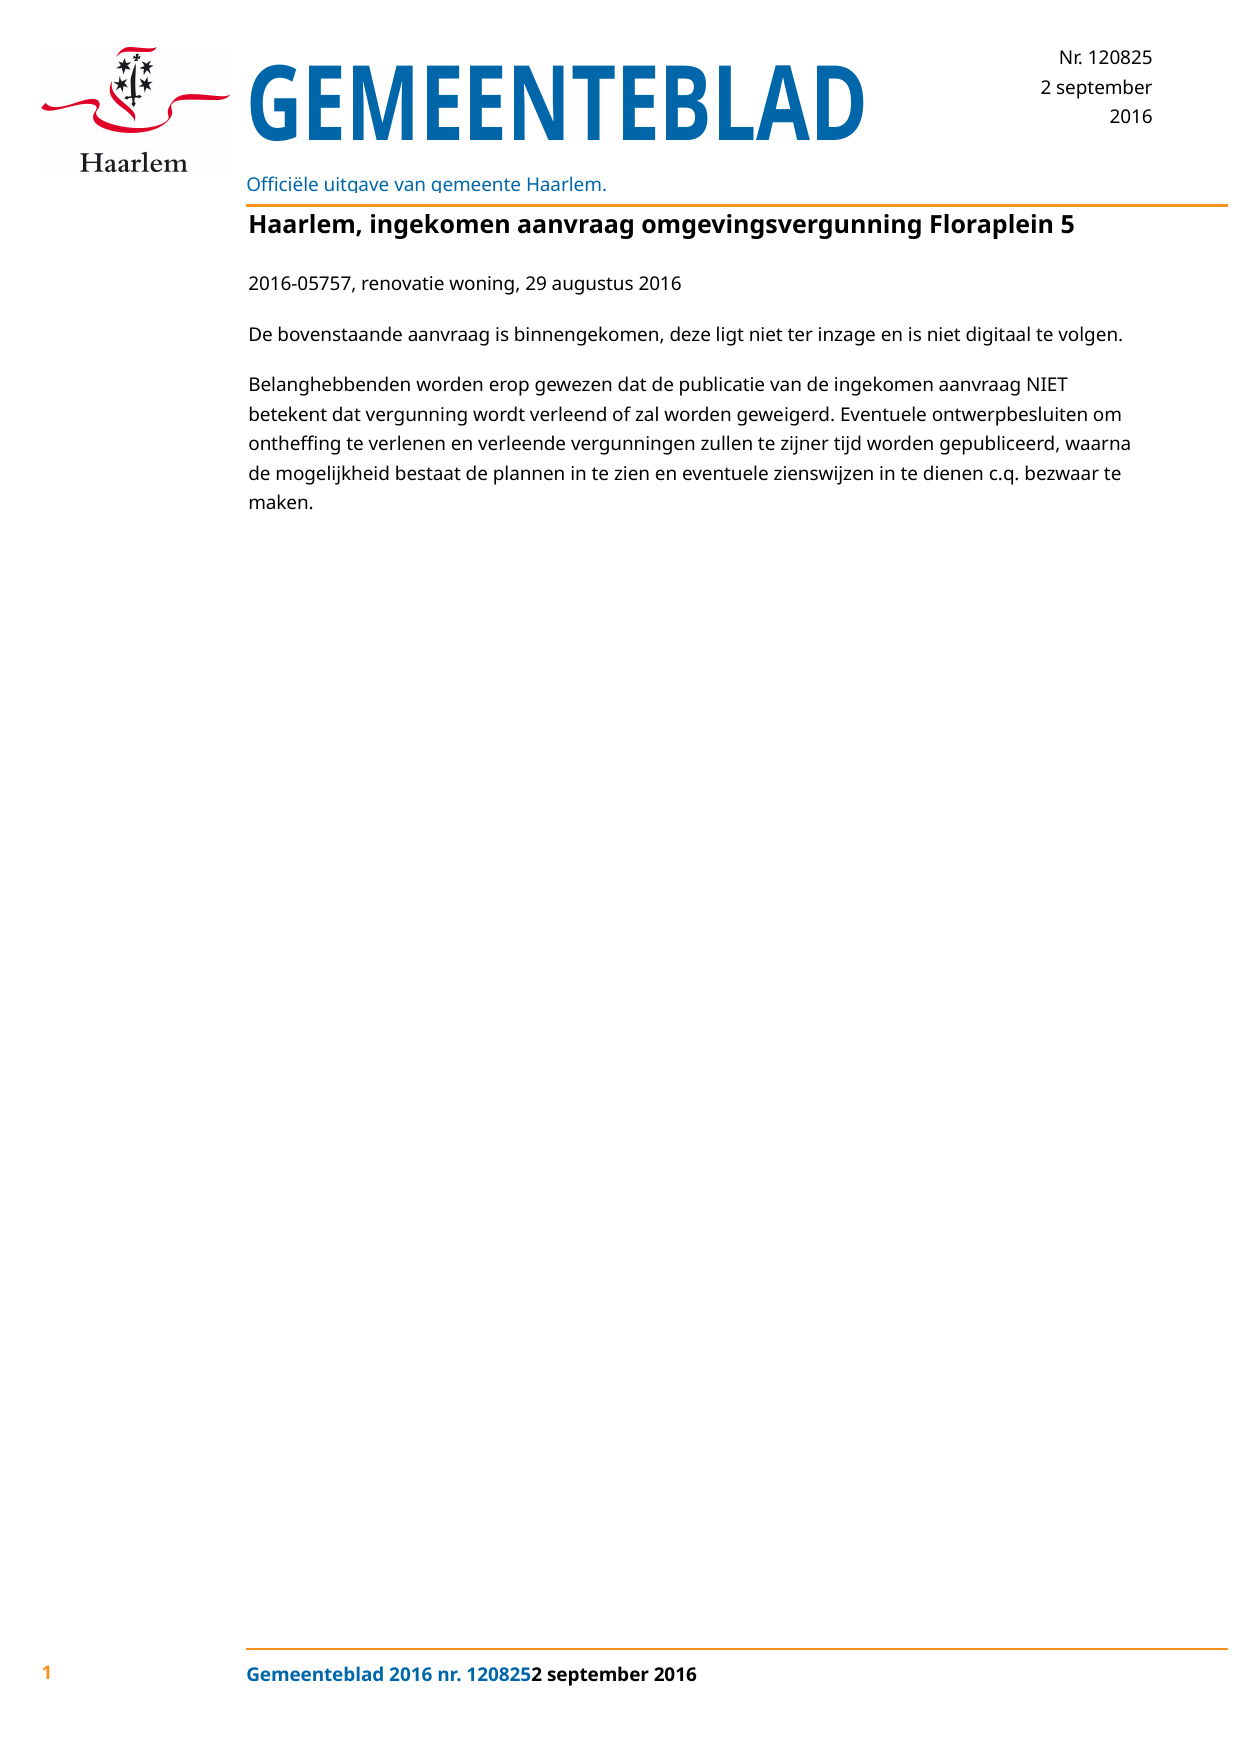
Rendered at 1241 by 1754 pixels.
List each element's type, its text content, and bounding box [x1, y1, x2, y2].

text Haarlem, ingekomen aanvraag omgevingsvergunning Floraplein 5 [248, 207, 1152, 241]
text 2016-05757, renovatie woning, 29 augustus 2016 [248, 270, 1152, 296]
picture [41, 47, 231, 172]
text Belanghebbenden worden erop gewezen dat de publicatie van de ingekomen aanvraag NIET betekent dat vergunning wordt verleend of zal worden geweigerd. Eventuele ontwerpbesluiten om ontheffing te verlenen en verleende vergunningen zullen te zijner tijd worden gepubliceerd, waarna de mogelijkheid bestaat de plannen in te zien en eventuele zienswijzen in te dienen c.q. bezwaar te maken. [248, 371, 1152, 515]
text De bovenstaande aanvraag is binnengekomen, deze ligt niet ter inzage en is niet digitaal te volgen. [248, 321, 1152, 346]
